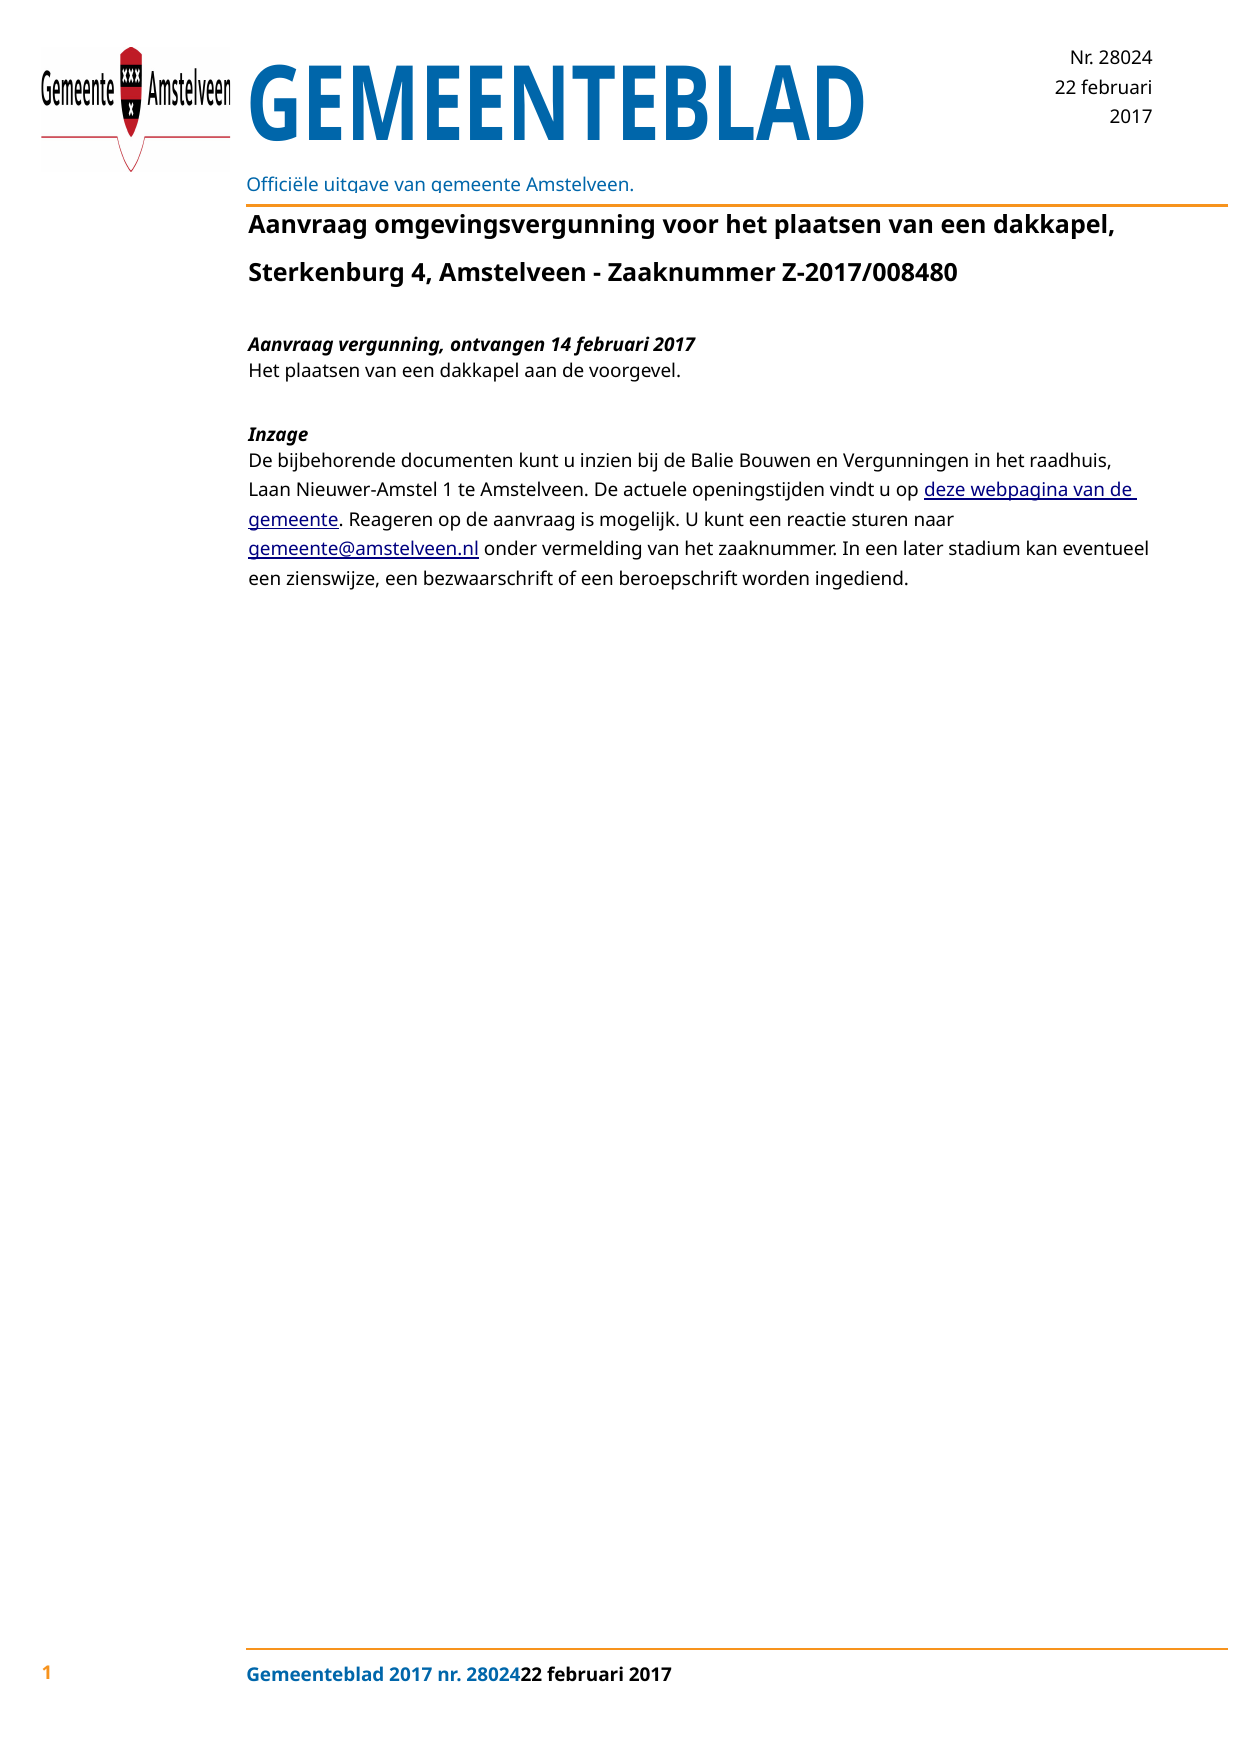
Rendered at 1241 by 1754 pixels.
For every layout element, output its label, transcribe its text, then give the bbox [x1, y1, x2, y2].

text Aanvraag vergunning, ontvangen 14 februari 2017 [248, 331, 1152, 357]
text Aanvraag omgevingsvergunning voor het plaatsen van een dakkapel, Sterkenburg 4, Amstelveen - Zaaknummer Z-2017/008480 [248, 207, 1152, 288]
picture [41, 47, 231, 172]
text Inzage [248, 421, 1152, 447]
text De bijbehorende documenten kunt u inzien bij de Balie Bouwen en Vergunningen in het raadhuis, Laan Nieuwer-Amstel 1 te Amstelveen. De actuele openingstijden vindt u op deze webpagina van de gemeente. Reageren op de aanvraag is mogelijk. U kunt een reactie sturen naar gemeente@amstelveen.nl onder vermelding van het zaaknummer. In een later stadium kan eventueel een zienswijze, een bezwaarschrift of een beroepschrift worden ingediend. [248, 447, 1152, 591]
text Het plaatsen van een dakkapel aan de voorgevel. [248, 357, 1152, 383]
